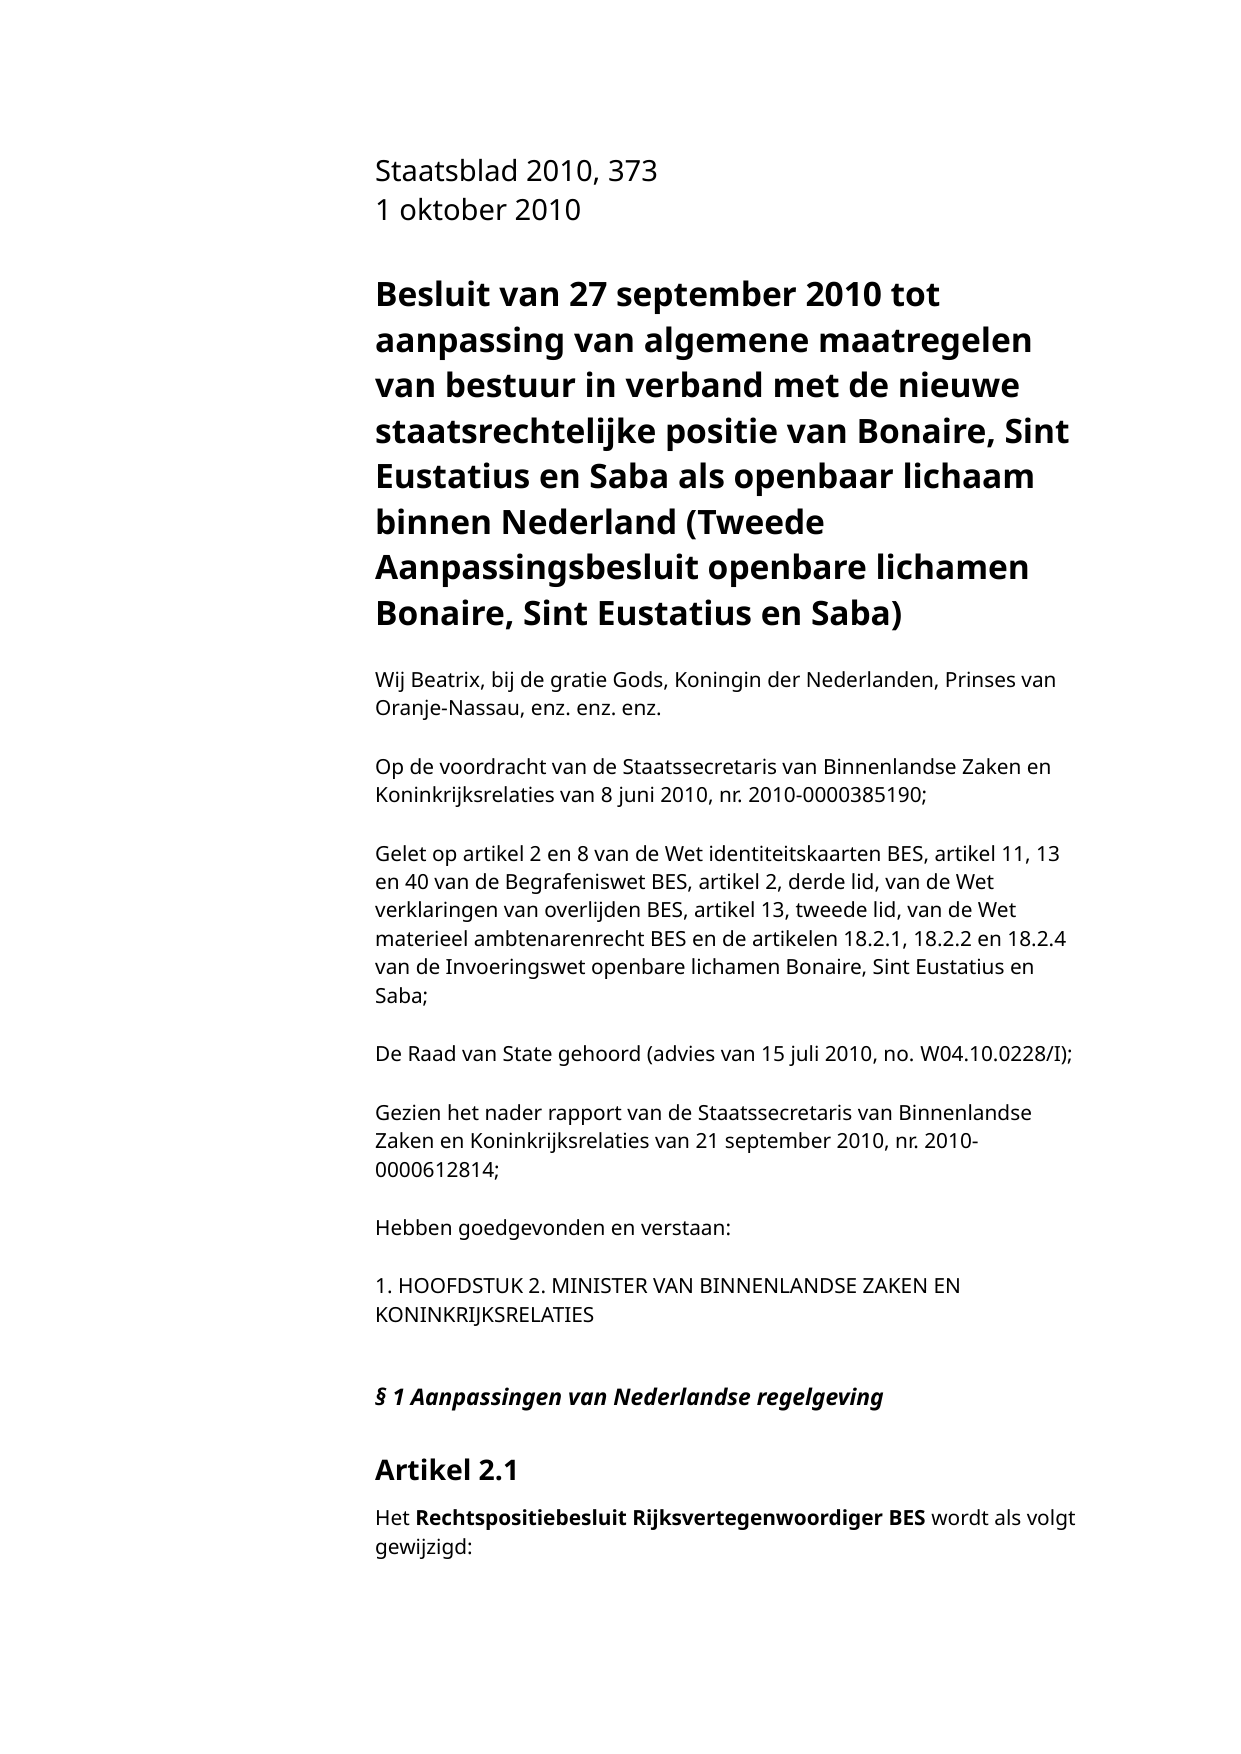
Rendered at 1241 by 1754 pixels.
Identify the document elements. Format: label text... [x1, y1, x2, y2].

text Op de voordracht van de Staatssecretaris van Binnenlandse Zaken en Koninkrijksrelaties van 8 juni 2010, nr. 2010-0000385190; [375, 752, 1090, 809]
text Wij Beatrix, bij de gratie Gods, Koningin der Nederlanden, Prinses van Oranje-Nassau, enz. enz. enz. [375, 665, 1090, 722]
text 1 oktober 2010 [375, 190, 1090, 229]
text Gezien het nader rapport van de Staatssecretaris van Binnenlandse Zaken en Koninkrijksrelaties van 21 september 2010, nr. 2010-0000612814; [375, 1098, 1090, 1183]
text Gelet op artikel 2 en 8 van de Wet identiteitskaarten BES, artikel 11, 13 en 40 van de Begrafeniswet BES, artikel 2, derde lid, van de Wet verklaringen van overlijden BES, artikel 13, tweede lid, van de Wet materieel ambtenarenrecht BES en de artikelen 18.2.1, 18.2.2 en 18.2.4 van de Invoeringswet openbare lichamen Bonaire, Sint Eustatius en Saba; [375, 839, 1090, 1009]
text Hebben goedgevonden en verstaan: [375, 1213, 1090, 1242]
subtitle 1. HOOFDSTUK 2. MINISTER VAN BINNENLANDSE ZAKEN EN KONINKRIJKSRELATIES [375, 1272, 1090, 1328]
text Staatsblad 2010, 373 [375, 150, 1090, 190]
subtitle Besluit van 27 september 2010 tot aanpassing van algemene maatregelen van bestuur in verband met de nieuwe staatsrechtelijke positie van Bonaire, Sint Eustatius en Saba als openbaar lichaam binnen Nederland (Tweede Aanpassingsbesluit openbare lichamen Bonaire, Sint Eustatius en Saba) [375, 271, 1090, 635]
text De Raad van State gehoord (advies van 15 juli 2010, no. W04.10.0228/I); [375, 1039, 1090, 1068]
subtitle Artikel 2.1 [375, 1450, 1090, 1488]
text Het Rechtspositiebesluit Rijksvertegenwoordiger BES wordt als volgt gewijzigd: [375, 1503, 1090, 1560]
subtitle § 1 Aanpassingen van Nederlandse regelgeving [375, 1381, 1090, 1412]
